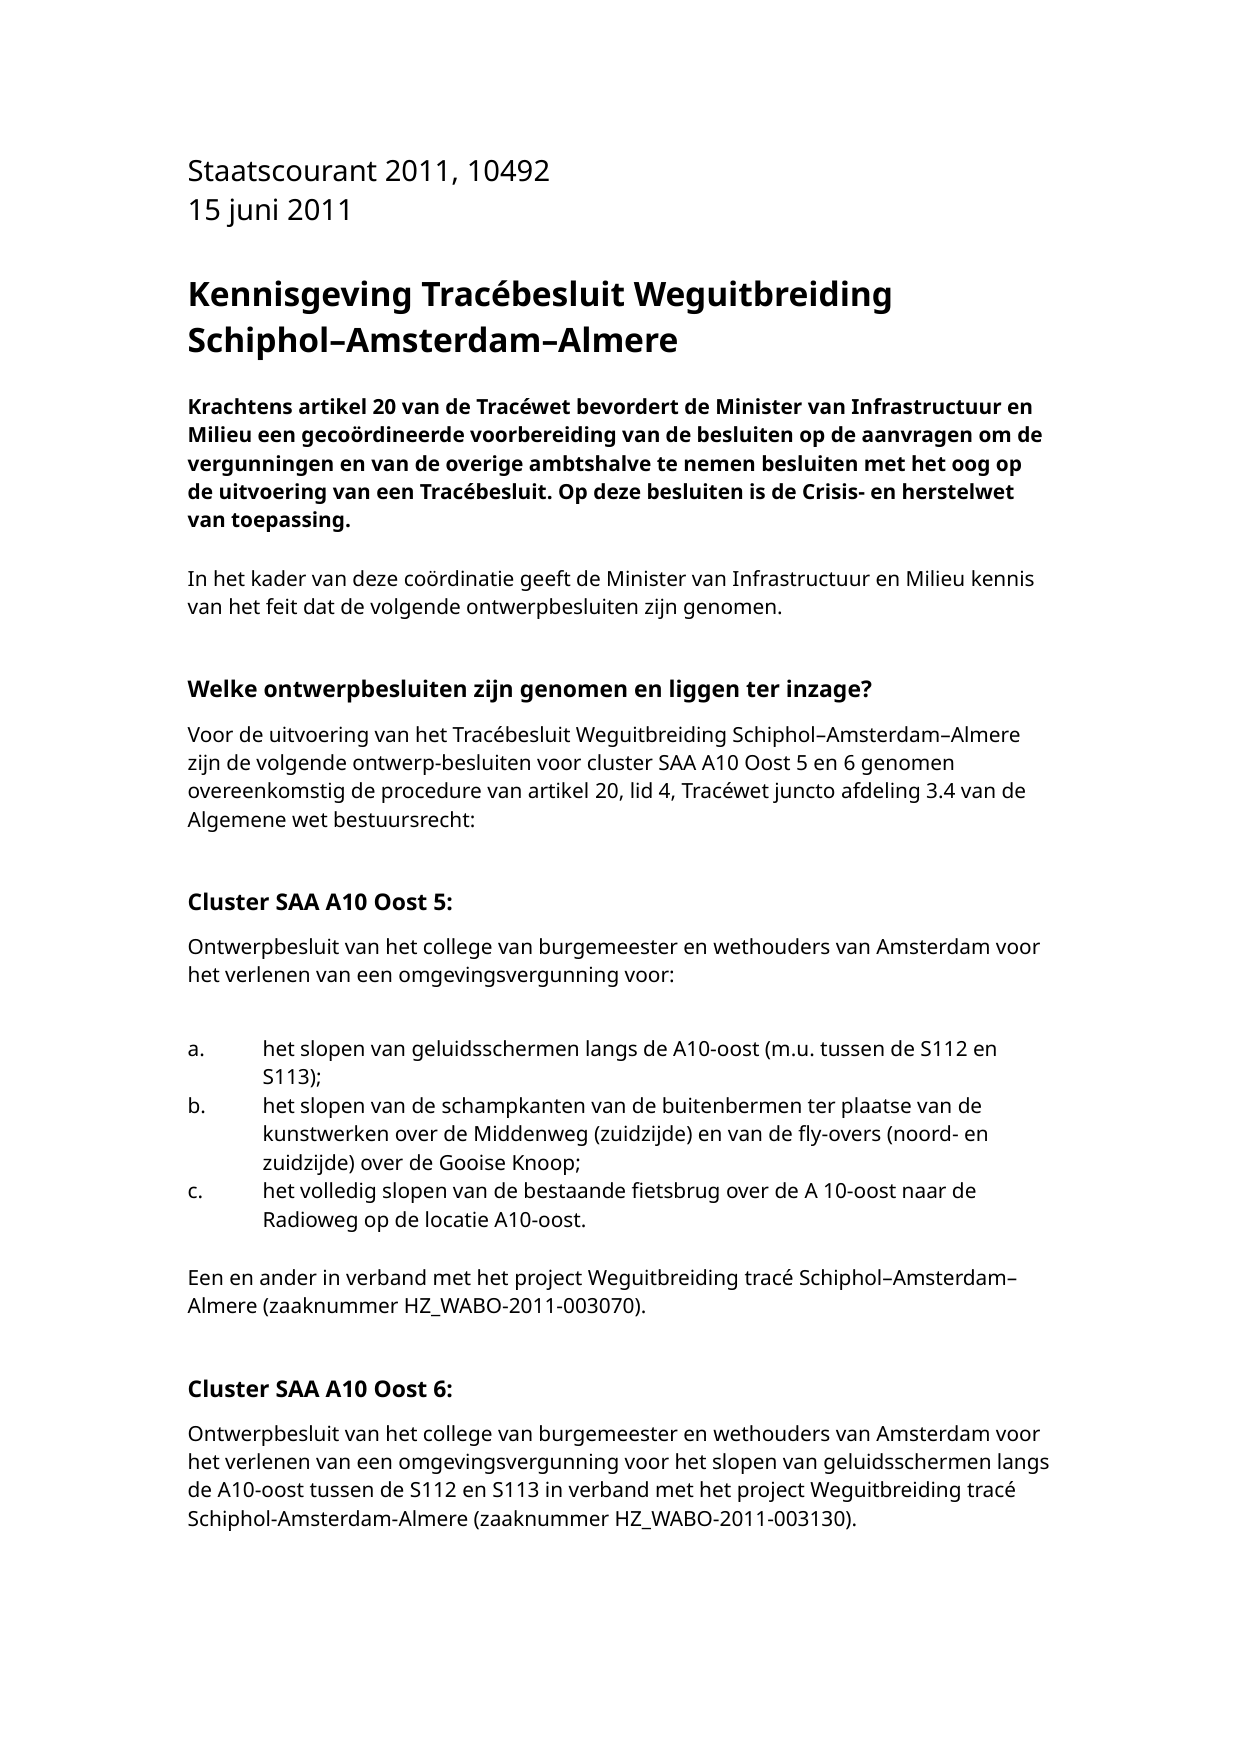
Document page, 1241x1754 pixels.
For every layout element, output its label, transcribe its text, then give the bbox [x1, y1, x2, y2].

subtitle Kennisgeving Tracébesluit Weguitbreiding Schiphol–Amsterdam–Almere [187, 271, 1053, 362]
subtitle Welke ontwerpbesluiten zijn genomen en liggen ter inzage? [187, 673, 1053, 705]
text Ontwerpbesluit van het college van burgemeester en wethouders van Amsterdam voor het verlenen van een omgevingsvergunning voor: [187, 932, 1053, 989]
text Staatscourant 2011, 10492 [187, 150, 1053, 190]
list het slopen van de schampkanten van de buitenbermen ter plaatse van de kunstwerken over de Middenweg (zuidzijde) en van de fly-overs (noord- en zuidzijde) over de Gooise Knoop; [187, 1091, 1053, 1176]
text Voor de uitvoering van het Tracébesluit Weguitbreiding Schiphol–Amsterdam–Almere zijn de volgende ontwerp-besluiten voor cluster SAA A10 Oost 5 en 6 genomen overeenkomstig de procedure van artikel 20, lid 4, Tracéwet juncto afdeling 3.4 van de Algemene wet bestuursrecht: [187, 720, 1053, 833]
text In het kader van deze coördinatie geeft de Minister van Infrastructuur en Milieu kennis van het feit dat de volgende ontwerpbesluiten zijn genomen. [187, 564, 1053, 621]
list het slopen van geluidsschermen langs de A10-oost (m.u. tussen de S112 en S113); [187, 1034, 1053, 1091]
text Een en ander in verband met het project Weguitbreiding tracé Schiphol–Amsterdam–Almere (zaaknummer HZ_WABO-2011-003070). [187, 1263, 1053, 1320]
text Ontwerpbesluit van het college van burgemeester en wethouders van Amsterdam voor het verlenen van een omgevingsvergunning voor het slopen van geluidsschermen langs de A10-oost tussen de S112 en S113 in verband met het project Weguitbreiding tracé Schiphol-Amsterdam-Almere (zaaknummer HZ_WABO-2011-003130). [187, 1419, 1053, 1532]
text Krachtens artikel 20 van de Tracéwet bevordert de Minister van Infrastructuur en Milieu een gecoördineerde voorbereiding van de besluiten op de aanvragen om de vergunningen en van de overige ambtshalve te nemen besluiten met het oog op de uitvoering van een Tracébesluit. Op deze besluiten is de Crisis- en herstelwet van toepassing. [187, 392, 1053, 534]
subtitle Cluster SAA A10 Oost 6: [187, 1372, 1053, 1404]
list het volledig slopen van de bestaande fietsbrug over de A 10-oost naar de Radioweg op de locatie A10-oost. [187, 1176, 1053, 1233]
subtitle Cluster SAA A10 Oost 5: [187, 886, 1053, 917]
text 15 juni 2011 [187, 190, 1053, 229]
